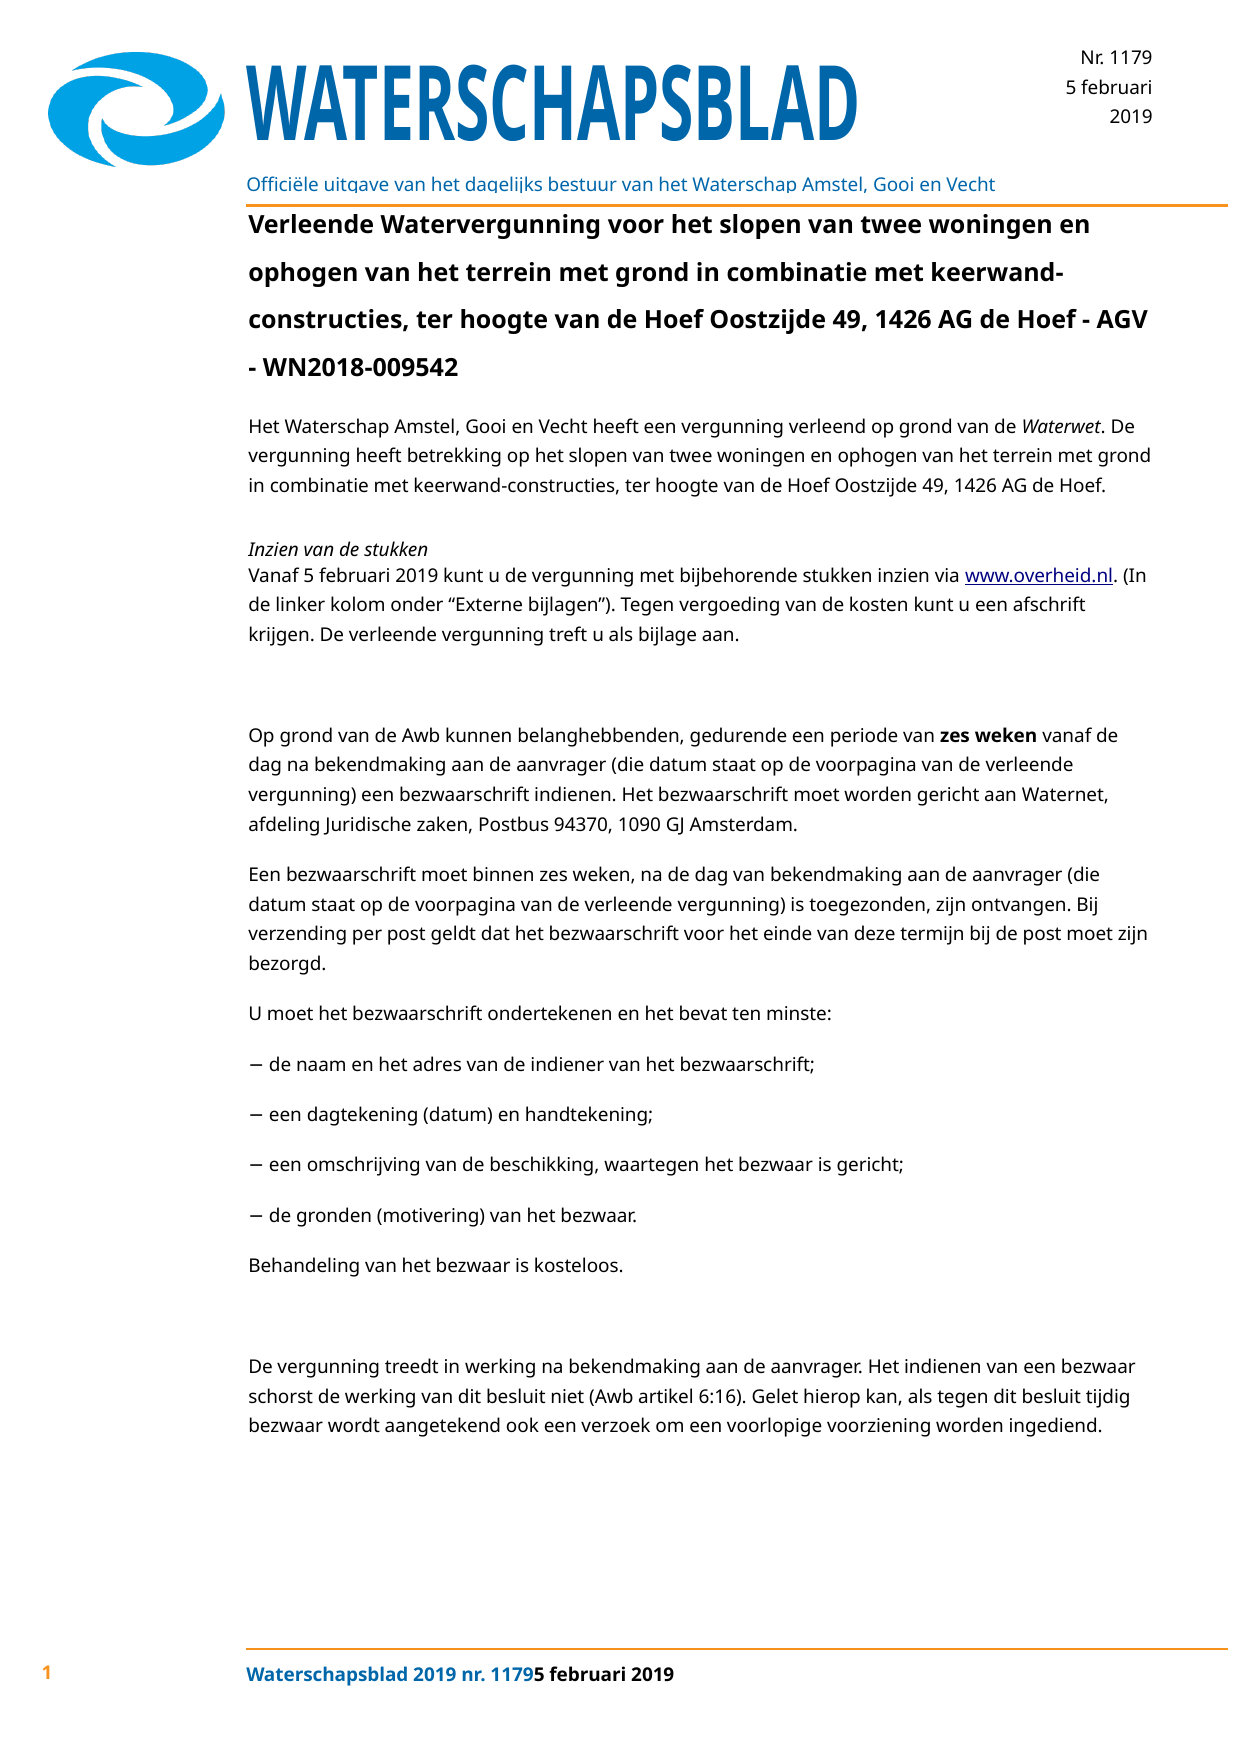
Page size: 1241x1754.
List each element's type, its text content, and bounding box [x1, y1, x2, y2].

text − een omschrijving van de beschikking, waartegen het bezwaar is gericht; [248, 1152, 1152, 1177]
text Het Waterschap Amstel, Gooi en Vecht heeft een vergunning verleend op grond van de Waterwet. De vergunning heeft betrekking op het slopen van twee woningen en ophogen van het terrein met grond in combinatie met keerwand-constructies, ter hoogte van de Hoef Oostzijde 49, 1426 AG de Hoef. [248, 413, 1152, 498]
text Verleende Watervergunning voor het slopen van twee woningen en ophogen van het terrein met grond in combinatie met keerwand-constructies, ter hoogte van de Hoef Oostzijde 49, 1426 AG de Hoef - AGV - WN2018-009542 [248, 207, 1152, 384]
text − de naam en het adres van de indiener van het bezwaarschrift; [248, 1051, 1152, 1076]
picture [41, 47, 231, 172]
text Inzien van de stukken [248, 536, 1152, 562]
text Een bezwaarschrift moet binnen zes weken, na de dag van bekendmaking aan de aanvrager (die datum staat op de voorpagina van de verleende vergunning) is toegezonden, zijn ontvangen. Bij verzending per post geldt dat het bezwaarschrift voor het einde van deze termijn bij de post moet zijn bezorgd. [248, 861, 1152, 976]
text − een dagtekening (datum) en handtekening; [248, 1101, 1152, 1127]
text Behandeling van het bezwaar is kosteloos. [248, 1252, 1152, 1278]
text Vanaf 5 februari 2019 kunt u de vergunning met bijbehorende stukken inzien via www.overheid.nl. (In de linker kolom onder “Externe bijlagen”). Tegen vergoeding van de kosten kunt u een afschrift krijgen. De verleende vergunning treft u als bijlage aan. [248, 562, 1152, 647]
text De vergunning treedt in werking na bekendmaking aan de aanvrager. Het indienen van een bezwaar schorst de werking van dit besluit niet (Awb artikel 6:16). Gelet hierop kan, als tegen dit besluit tijdig bezwaar wordt aangetekend ook een verzoek om een voorlopige voorziening worden ingediend. [248, 1353, 1152, 1438]
text − de gronden (motivering) van het bezwaar. [248, 1202, 1152, 1228]
text Op grond van de Awb kunnen belanghebbenden, gedurende een periode van zes weken vanaf de dag na bekendmaking aan de aanvrager (die datum staat op de voorpagina van de verleende vergunning) een bezwaarschrift indienen. Het bezwaarschrift moet worden gericht aan Waternet, afdeling Juridische zaken, Postbus 94370, 1090 GJ Amsterdam. [248, 722, 1152, 836]
text U moet het bezwaarschrift ondertekenen en het bevat ten minste: [248, 1000, 1152, 1026]
